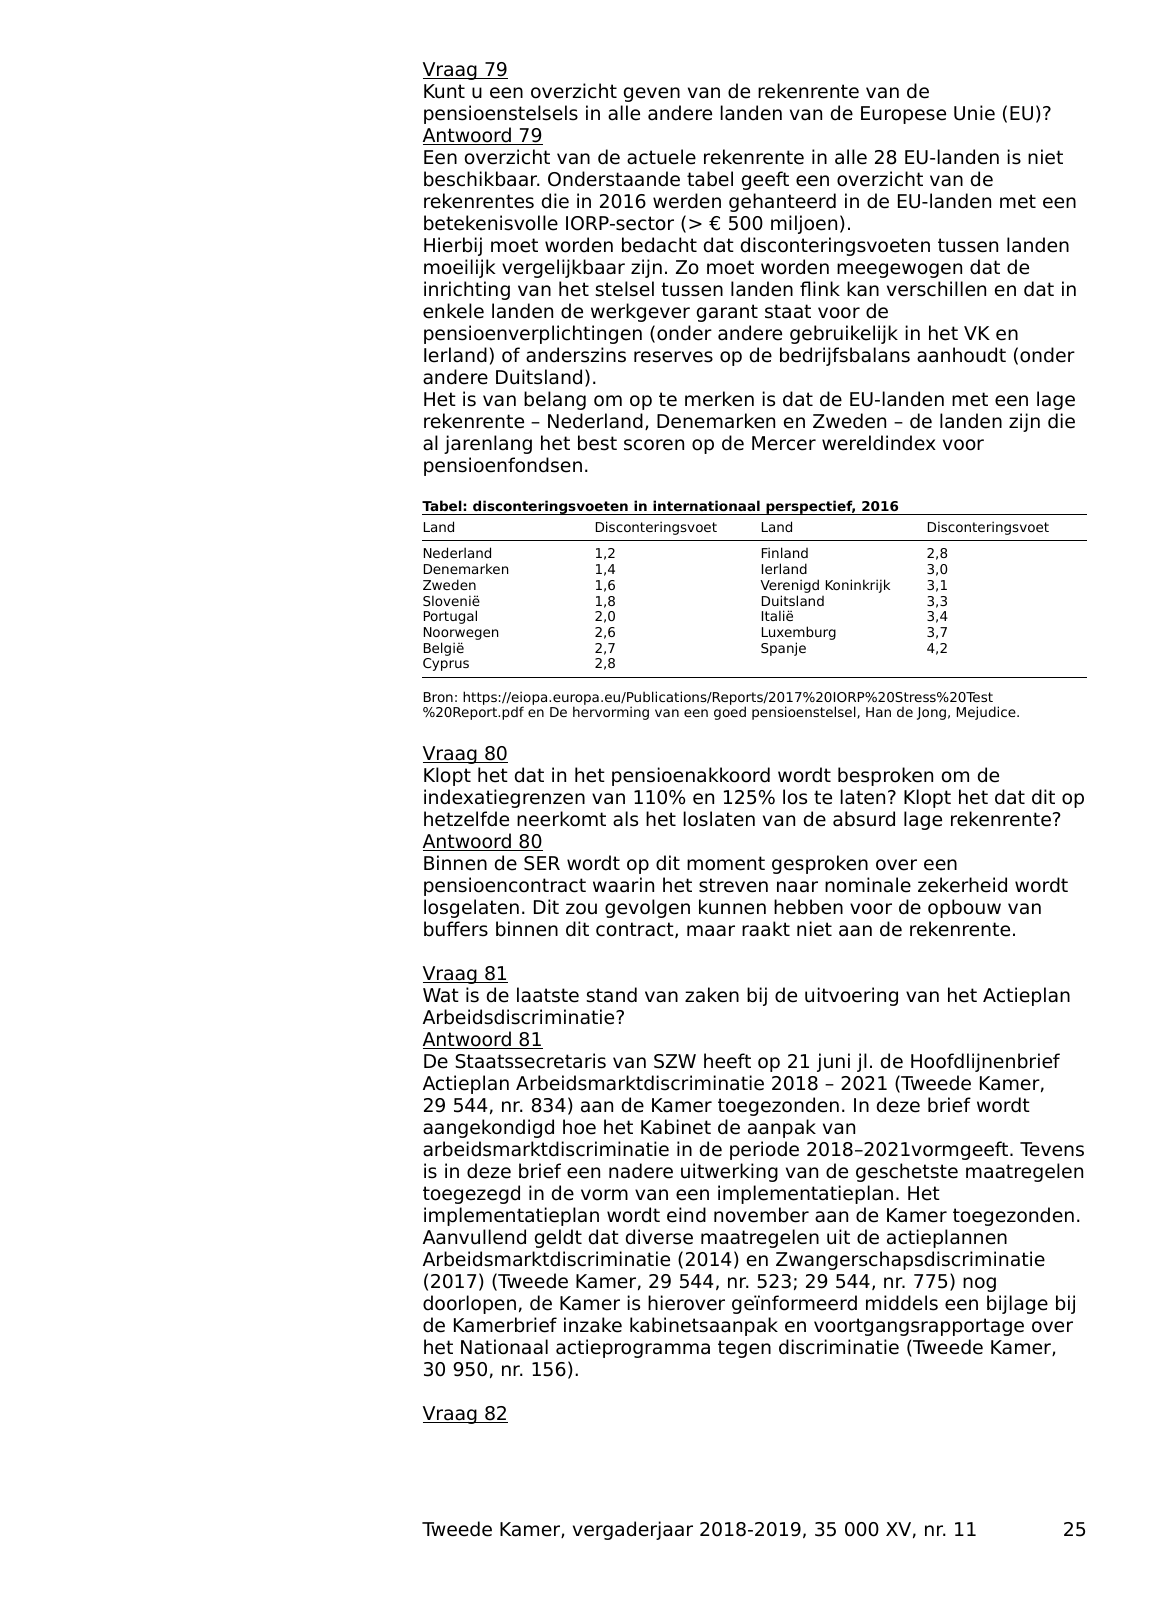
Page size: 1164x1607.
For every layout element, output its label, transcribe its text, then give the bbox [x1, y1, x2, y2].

table_cell Duitsland [754, 593, 921, 609]
text Antwoord 79 [422, 125, 1087, 147]
table_cell 2,7 [588, 641, 754, 656]
table_cell 3,0 [921, 562, 1087, 578]
table_cell 3,3 [921, 593, 1087, 609]
text Vraag 81 [422, 963, 1087, 985]
text De Staatssecretaris van SZW heeft op 21 juni jl. de Hoofdlijnenbrief Actieplan Arbeidsmarktdiscriminatie 2018 – 2021 (Tweede Kamer, 29 544, nr. 834) aan de Kamer toegezonden. In deze brief wordt aangekondigd hoe het Kabinet de aanpak van arbeidsmarktdiscriminatie in de periode 2018–2021vormgeeft. Tevens is in deze brief een nadere uitwerking van de geschetste maatregelen toegezegd in de vorm van een implementatieplan. Het implementatieplan wordt eind november aan de Kamer toegezonden. Aanvullend geldt dat diverse maatregelen uit de actieplannen Arbeidsmarktdiscriminatie (2014) en Zwangerschapsdiscriminatie (2017) (Tweede Kamer, 29 544, nr. 523; 29 544, nr. 775) nog doorlopen, de Kamer is hierover geïnformeerd middels een bijlage bij de Kamerbrief inzake kabinetsaanpak en voortgangsrapportage over het Nationaal actieprogramma tegen discriminatie (Tweede Kamer, 30 950, nr. 156). [422, 1051, 1087, 1381]
text Antwoord 81 [422, 1029, 1087, 1051]
text Klopt het dat in het pensioenakkoord wordt besproken om de indexatiegrenzen van 110% en 125% los te laten? Klopt het dat dit op hetzelfde neerkomt als het loslaten van de absurd lage rekenrente? [422, 765, 1087, 831]
table_cell Noorwegen [422, 625, 588, 641]
text Een overzicht van de actuele rekenrente in alle 28 EU-landen is niet beschikbaar. Onderstaande tabel geeft een overzicht van de rekenrentes die in 2016 werden gehanteerd in de EU-landen met een betekenisvolle IORP-sector (> € 500 miljoen). [422, 147, 1087, 235]
table_cell Zweden [422, 578, 588, 593]
table_cell [921, 656, 1087, 677]
table_cell 2,6 [588, 625, 754, 641]
table_cell Slovenië [422, 593, 588, 609]
table_cell Land [754, 515, 921, 540]
text Antwoord 80 [422, 831, 1087, 853]
table_cell België [422, 641, 588, 656]
table_cell Disconteringsvoet [588, 515, 754, 540]
text Wat is de laatste stand van zaken bij de uitvoering van het Actieplan Arbeidsdiscriminatie? [422, 985, 1087, 1029]
text Vraag 79 [422, 59, 1087, 81]
table_cell 3,1 [921, 578, 1087, 593]
text Kunt u een overzicht geven van de rekenrente van de pensioenstelsels in alle andere landen van de Europese Unie (EU)? [422, 81, 1087, 125]
table_cell Spanje [754, 641, 921, 656]
table_cell Bron: https://eiopa.europa.eu/Publications/Reports/2017%20IORP%20Stress%20Test%20Report.pdf en De hervorming van een goed pensioenstelsel, Han de Jong, Mejudice. [422, 678, 1087, 721]
table_cell Land [422, 515, 588, 540]
text Hierbij moet worden bedacht dat disconteringsvoeten tussen landen moeilijk vergelijkbaar zijn. Zo moet worden meegewogen dat de inrichting van het stelsel tussen landen flink kan verschillen en dat in enkele landen de werkgever garant staat voor de pensioenverplichtingen (onder andere gebruikelijk in het VK en Ierland) of anderszins reserves op de bedrijfsbalans aanhoudt (onder andere Duitsland). [422, 235, 1087, 389]
text Vraag 82 [422, 1403, 1087, 1425]
table_cell Ierland [754, 562, 921, 578]
table_cell Portugal [422, 609, 588, 625]
table_cell Denemarken [422, 562, 588, 578]
table_cell 2,0 [588, 609, 754, 625]
table_cell 3,4 [921, 609, 1087, 625]
table_cell 4,2 [921, 641, 1087, 656]
table_cell 2,8 [921, 541, 1087, 562]
table_header Tabel: disconteringsvoeten in internationaal perspectief, 2016 [422, 499, 1087, 514]
table_cell 1,6 [588, 578, 754, 593]
table_cell Italië [754, 609, 921, 625]
text Binnen de SER wordt op dit moment gesproken over een pensioencontract waarin het streven naar nominale zekerheid wordt losgelaten. Dit zou gevolgen kunnen hebben voor de opbouw van buffers binnen dit contract, maar raakt niet aan de rekenrente. [422, 853, 1087, 941]
text Het is van belang om op te merken is dat de EU-landen met een lage rekenrente – Nederland, Denemarken en Zweden – de landen zijn die al jarenlang het best scoren op de Mercer wereldindex voor pensioenfondsen. [422, 389, 1087, 477]
table_cell [754, 656, 921, 677]
table_cell Cyprus [422, 656, 588, 677]
table_cell 1,8 [588, 593, 754, 609]
table_cell Verenigd Koninkrijk [754, 578, 921, 593]
table_cell Luxemburg [754, 625, 921, 641]
table_cell 2,8 [588, 656, 754, 677]
table_cell 1,2 [588, 541, 754, 562]
text Vraag 80 [422, 743, 1087, 765]
table_cell 3,7 [921, 625, 1087, 641]
table_cell Disconteringsvoet [921, 515, 1087, 540]
table_cell Nederland [422, 541, 588, 562]
table_cell 1,4 [588, 562, 754, 578]
table_cell Finland [754, 541, 921, 562]
